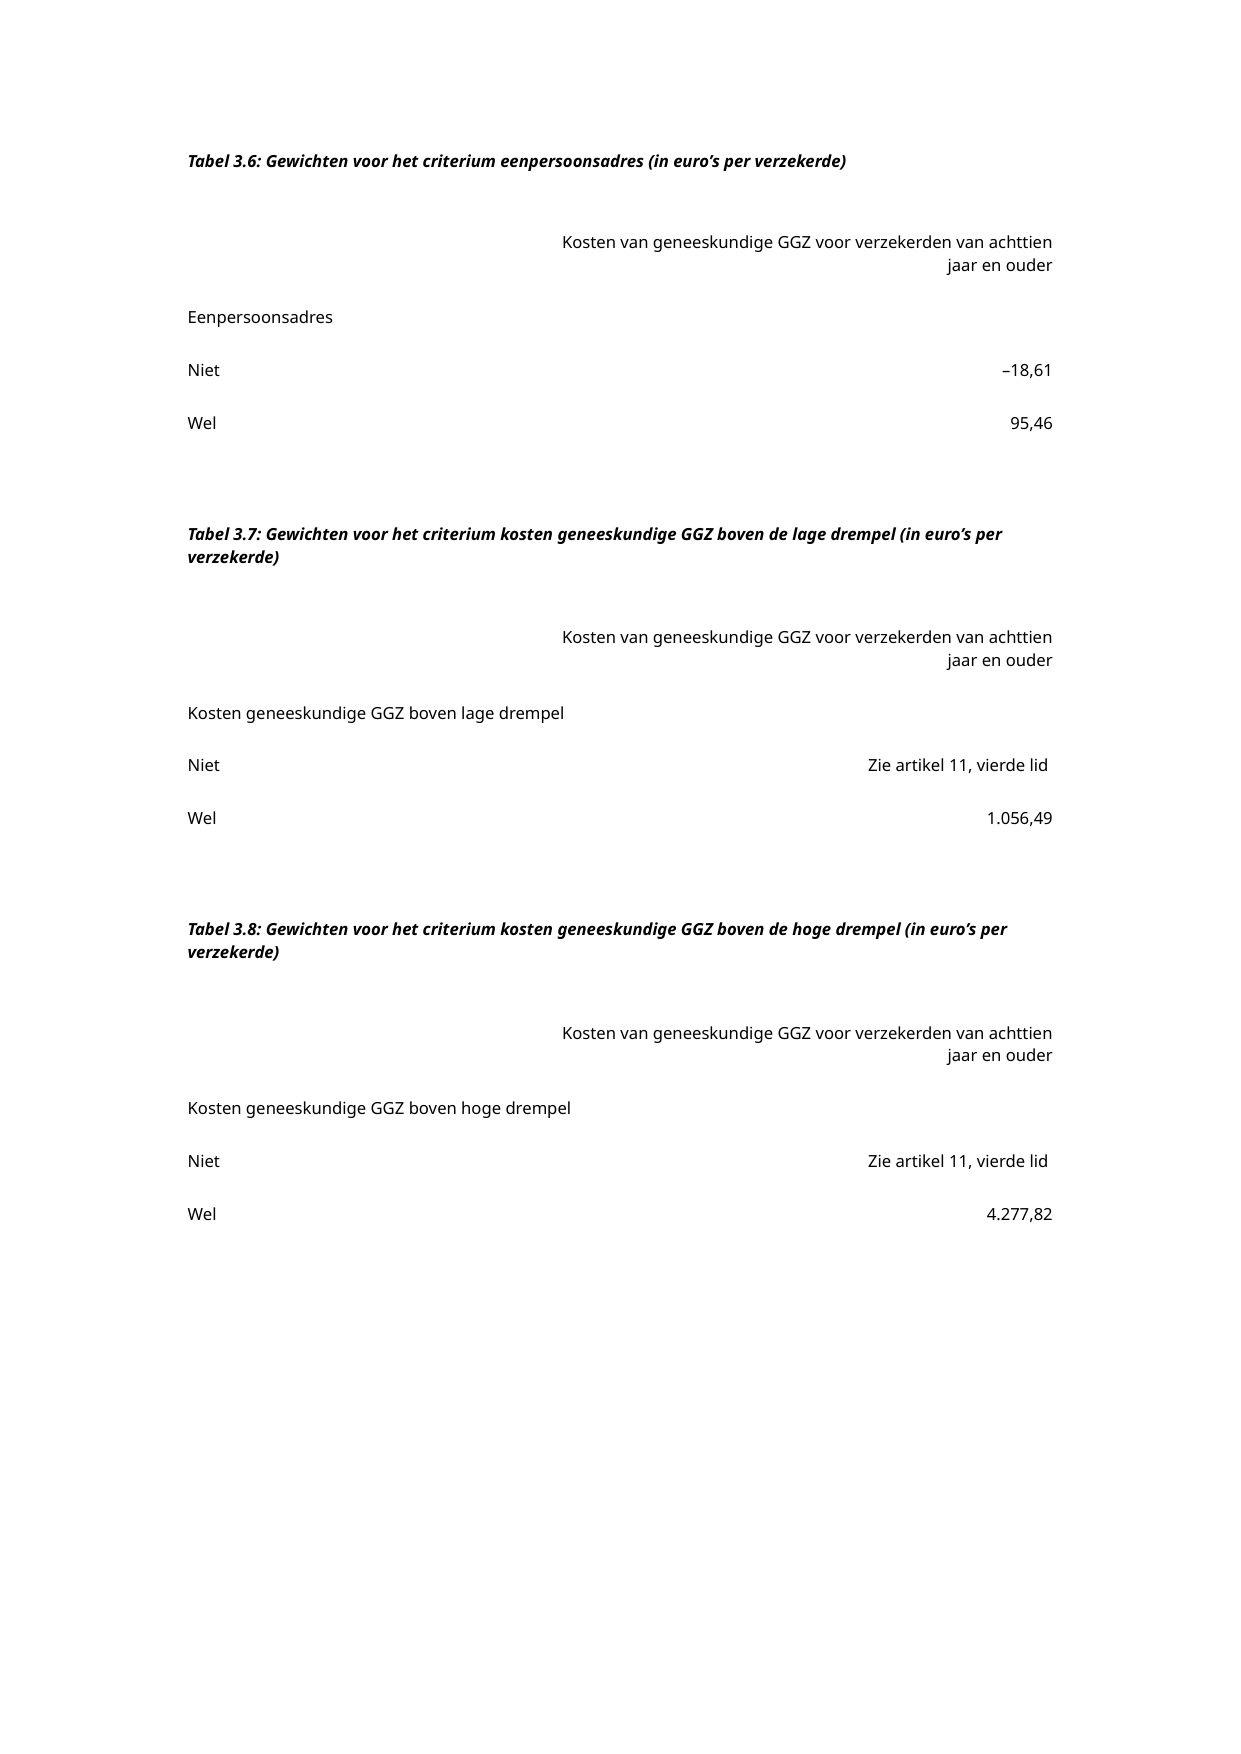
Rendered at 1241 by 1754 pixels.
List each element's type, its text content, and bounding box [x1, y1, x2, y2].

table_cell Wel [188, 1202, 551, 1255]
table_cell Kosten geneeskundige GGZ boven hoge drempel [188, 1097, 1053, 1149]
table_header [188, 626, 551, 701]
table_cell Wel [188, 807, 551, 859]
table_cell 1.056,49 [551, 807, 1053, 859]
table_header Kosten van geneeskundige GGZ voor verzekerden van achttien jaar en ouder [551, 1021, 1053, 1097]
table_header Kosten van geneeskundige GGZ voor verzekerden van achttien jaar en ouder [551, 231, 1053, 306]
table_header [188, 231, 551, 306]
table_cell Zie artikel 11, vierde lid [551, 754, 1053, 807]
table_cell –18,61 [551, 359, 1053, 411]
text Tabel 3.6: Gewichten voor het criterium eenpersoonsadres (in euro’s per verzekerde) [187, 150, 1053, 173]
table_cell 95,46 [551, 411, 1053, 464]
table_cell Eenpersoonsadres [188, 306, 1053, 359]
table_header Kosten van geneeskundige GGZ voor verzekerden van achttien jaar en ouder [551, 626, 1053, 701]
table_cell Niet [188, 359, 551, 411]
table_cell 4.277,82 [551, 1202, 1053, 1255]
text Tabel 3.8: Gewichten voor het criterium kosten geneeskundige GGZ boven de hoge drempel (in euro’s per verzekerde) [187, 918, 1053, 963]
text Tabel 3.7: Gewichten voor het criterium kosten geneeskundige GGZ boven de lage drempel (in euro’s per verzekerde) [187, 523, 1053, 568]
table_cell Niet [188, 754, 551, 807]
table_cell Wel [188, 411, 551, 464]
table_cell Kosten geneeskundige GGZ boven lage drempel [188, 701, 1053, 754]
table_header [188, 1021, 551, 1097]
table_cell Zie artikel 11, vierde lid [551, 1149, 1053, 1202]
table_cell Niet [188, 1149, 551, 1202]
